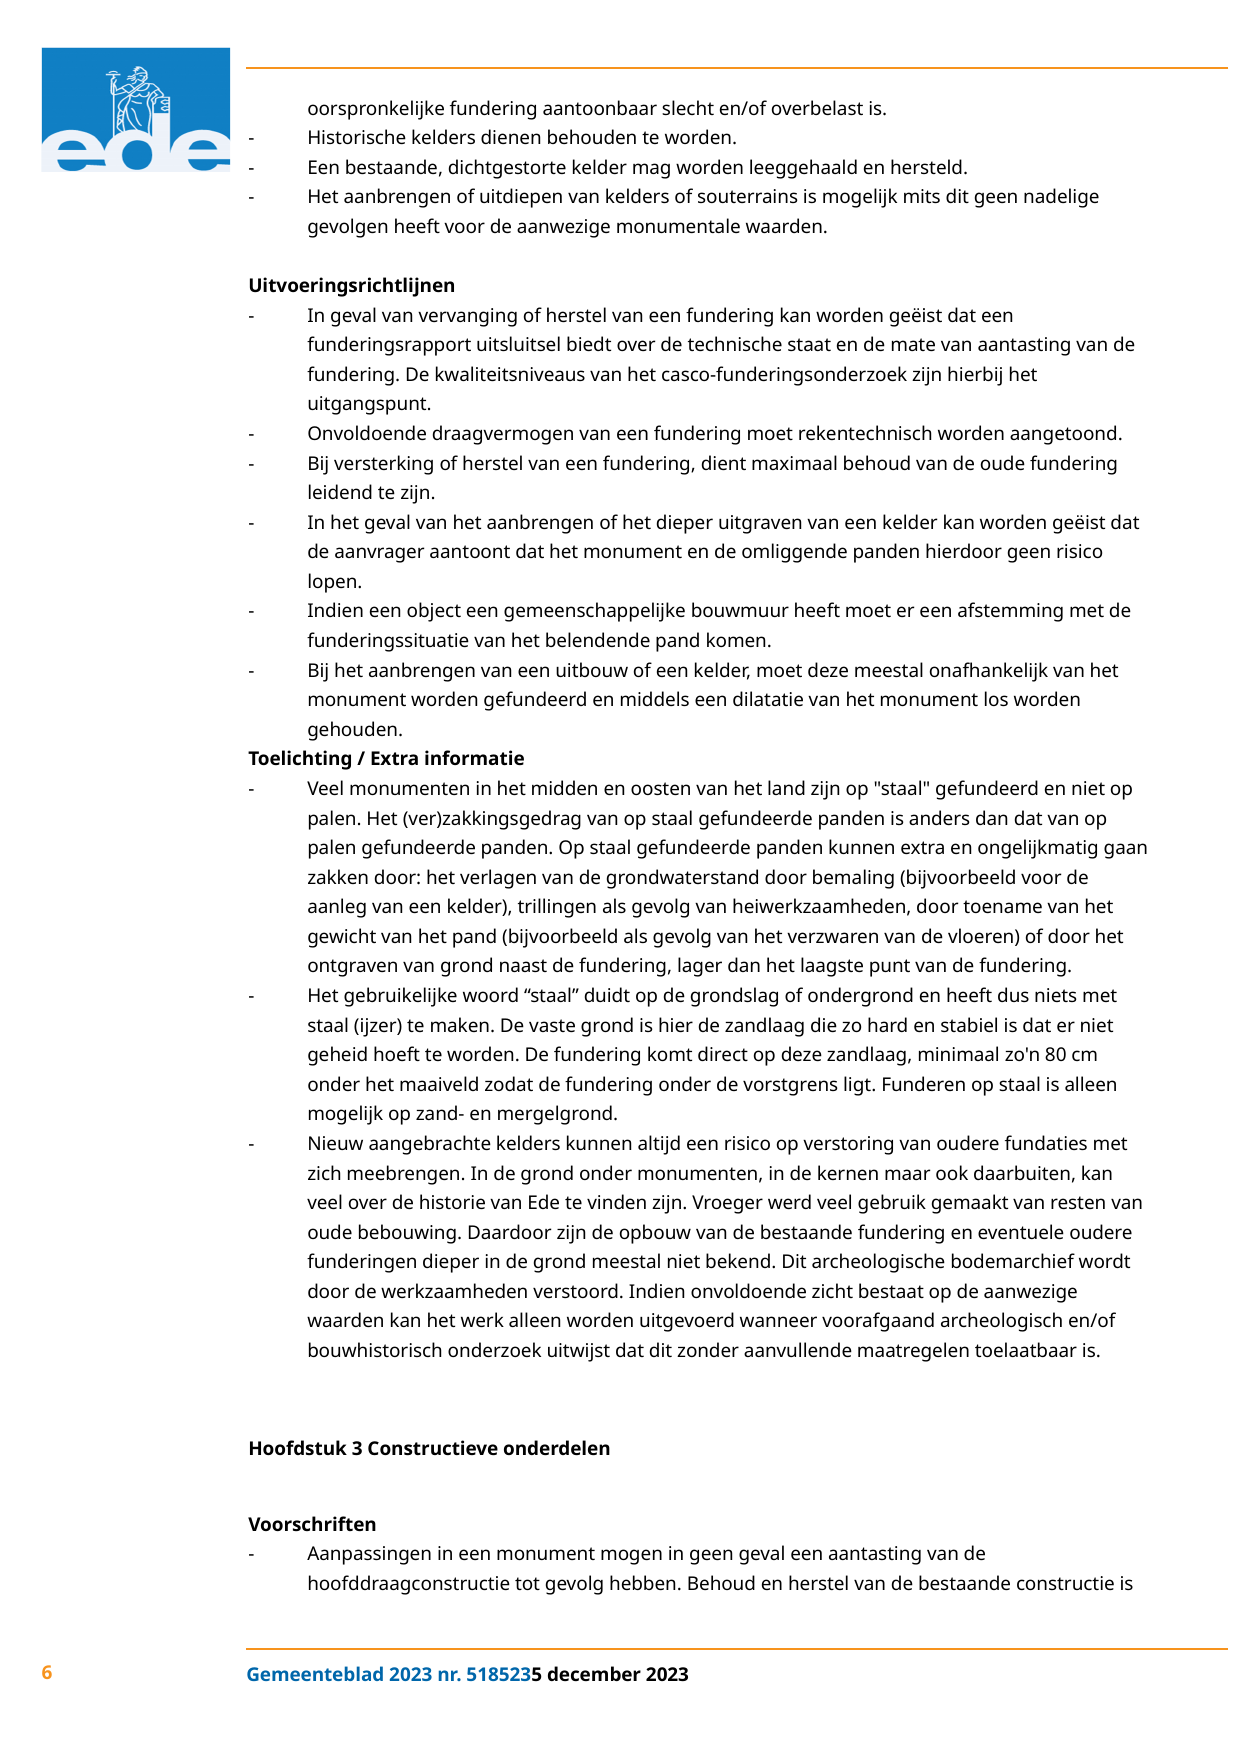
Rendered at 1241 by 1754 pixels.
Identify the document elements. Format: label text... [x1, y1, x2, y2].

text Hoofdstuk 3 Constructieve onderdelen [248, 1433, 1152, 1462]
text Toelichting / Extra informatie [248, 746, 1152, 771]
list Indien een object een gemeenschappelijke bouwmuur heeft moet er een afstemming met de funderingssituatie van het belendende pand komen. [248, 598, 1152, 653]
list In geval van vervanging of herstel van een fundering kan worden geëist dat een funderingsrapport uitsluitsel biedt over de technische staat en de mate van aantasting van de fundering. De kwaliteitsniveaus van het casco-funderingsonderzoek zijn hierbij het uitgangspunt. [248, 302, 1152, 416]
text Uitvoeringsrichtlijnen [248, 272, 1152, 298]
list In het geval van het aanbrengen of het dieper uitgraven van een kelder kan worden geëist dat de aanvrager aantoont dat het monument en de omliggende panden hierdoor geen risico lopen. [248, 509, 1152, 594]
list Het aanbrengen of uitdiepen van kelders of souterrains is mogelijk mits dit geen nadelige gevolgen heeft voor de aanwezige monumentale waarden. [248, 183, 1152, 239]
list oorspronkelijke fundering aantoonbaar slecht en/of overbelast is. [248, 95, 1152, 121]
list Nieuw aangebrachte kelders kunnen altijd een risico op verstoring van oudere fundaties met zich meebrengen. In de grond onder monumenten, in de kernen maar ook daarbuiten, kan veel over de historie van Ede te vinden zijn. Vroeger werd veel gebruik gemaakt van resten van oude bebouwing. Daardoor zijn de opbouw van de bestaande fundering en eventuele oudere funderingen dieper in de grond meestal niet bekend. Dit archeologische bodemarchief wordt door de werkzaamheden verstoord. Indien onvoldoende zicht bestaat op de aanwezige waarden kan het werk alleen worden uitgevoerd wanneer voorafgaand archeologisch en/of bouwhistorisch onderzoek uitwijst dat dit zonder aanvullende maatregelen toelaatbaar is. [248, 1130, 1152, 1363]
list Bij het aanbrengen van een uitbouw of een kelder, moet deze meestal onafhankelijk van het monument worden gefundeerd en middels een dilatatie van het monument los worden gehouden. [248, 657, 1152, 742]
picture [41, 47, 231, 172]
list Aanpassingen in een monument mogen in geen geval een aantasting van de hoofddraagconstructie tot gevolg hebben. Behoud en herstel van de bestaande constructie is [248, 1541, 1152, 1596]
list Veel monumenten in het midden en oosten van het land zijn op "staal" gefundeerd en niet op palen. Het (ver)zakkingsgedrag van op staal gefundeerde panden is anders dan dat van op palen gefundeerde panden. Op staal gefundeerde panden kunnen extra en ongelijkmatig gaan zakken door: het verlagen van de grondwaterstand door bemaling (bijvoorbeeld voor de aanleg van een kelder), trillingen als gevolg van heiwerkzaamheden, door toename van het gewicht van het pand (bijvoorbeeld als gevolg van het verzwaren van de vloeren) of door het ontgraven van grond naast de fundering, lager dan het laagste punt van de fundering. [248, 775, 1152, 978]
list Historische kelders dienen behouden te worden. [248, 124, 1152, 150]
text Voorschriften [248, 1511, 1152, 1537]
list Het gebruikelijke woord “staal” duidt op de grondslag of ondergrond en heeft dus niets met staal (ijzer) te maken. De vaste grond is hier de zandlaag die zo hard en stabiel is dat er niet geheid hoeft te worden. De fundering komt direct op deze zandlaag, minimaal zo'n 80 cm onder het maaiveld zodat de fundering onder de vorstgrens ligt. Funderen op staal is alleen mogelijk op zand- en mergelgrond. [248, 982, 1152, 1126]
list Een bestaande, dichtgestorte kelder mag worden leeggehaald en hersteld. [248, 154, 1152, 180]
list Onvoldoende draagvermogen van een fundering moet rekentechnisch worden aangetoond. [248, 420, 1152, 446]
list Bij versterking of herstel van een fundering, dient maximaal behoud van de oude fundering leidend te zijn. [248, 450, 1152, 505]
